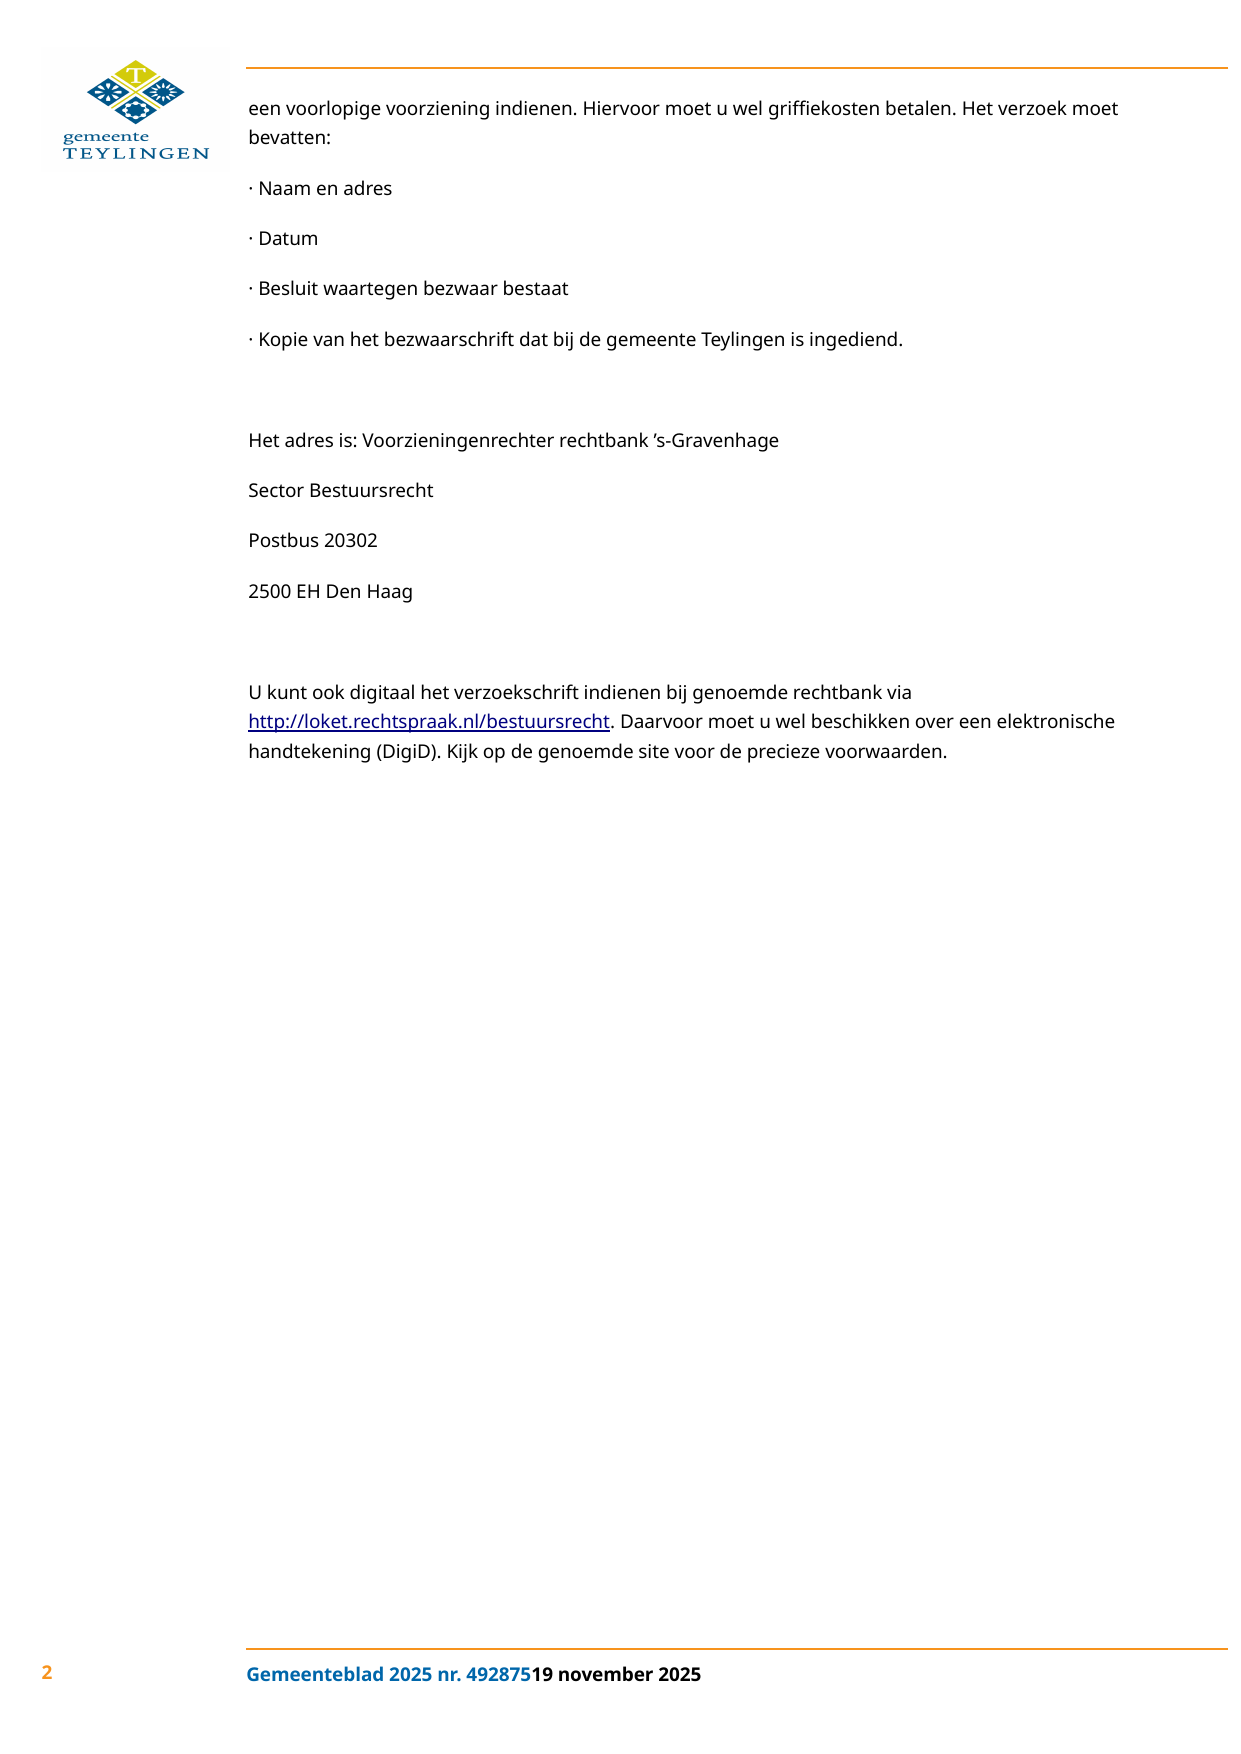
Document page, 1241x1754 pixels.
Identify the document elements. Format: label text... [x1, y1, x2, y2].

text 2500 EH Den Haag [248, 578, 1152, 604]
text · Kopie van het bezwaarschrift dat bij de gemeente Teylingen is ingediend. [248, 326, 1152, 352]
text U kunt ook digitaal het verzoekschrift indienen bij genoemde rechtbank via http://loket.rechtspraak.nl/bestuursrecht. Daarvoor moet u wel beschikken over een elektronische handtekening (DigiD). Kijk op de genoemde site voor de precieze voorwaarden. [248, 679, 1152, 764]
text · Besluit waartegen bezwaar bestaat [248, 276, 1152, 301]
text een voorlopige voorziening indienen. Hiervoor moet u wel griffiekosten betalen. Het verzoek moet bevatten: [248, 95, 1152, 150]
picture [41, 47, 231, 172]
text Het adres is: Voorzieningenrechter rechtbank ’s-Gravenhage [248, 427, 1152, 453]
text · Datum [248, 225, 1152, 251]
text Sector Bestuursrecht [248, 477, 1152, 503]
text · Naam en adres [248, 175, 1152, 201]
text Postbus 20302 [248, 528, 1152, 553]
